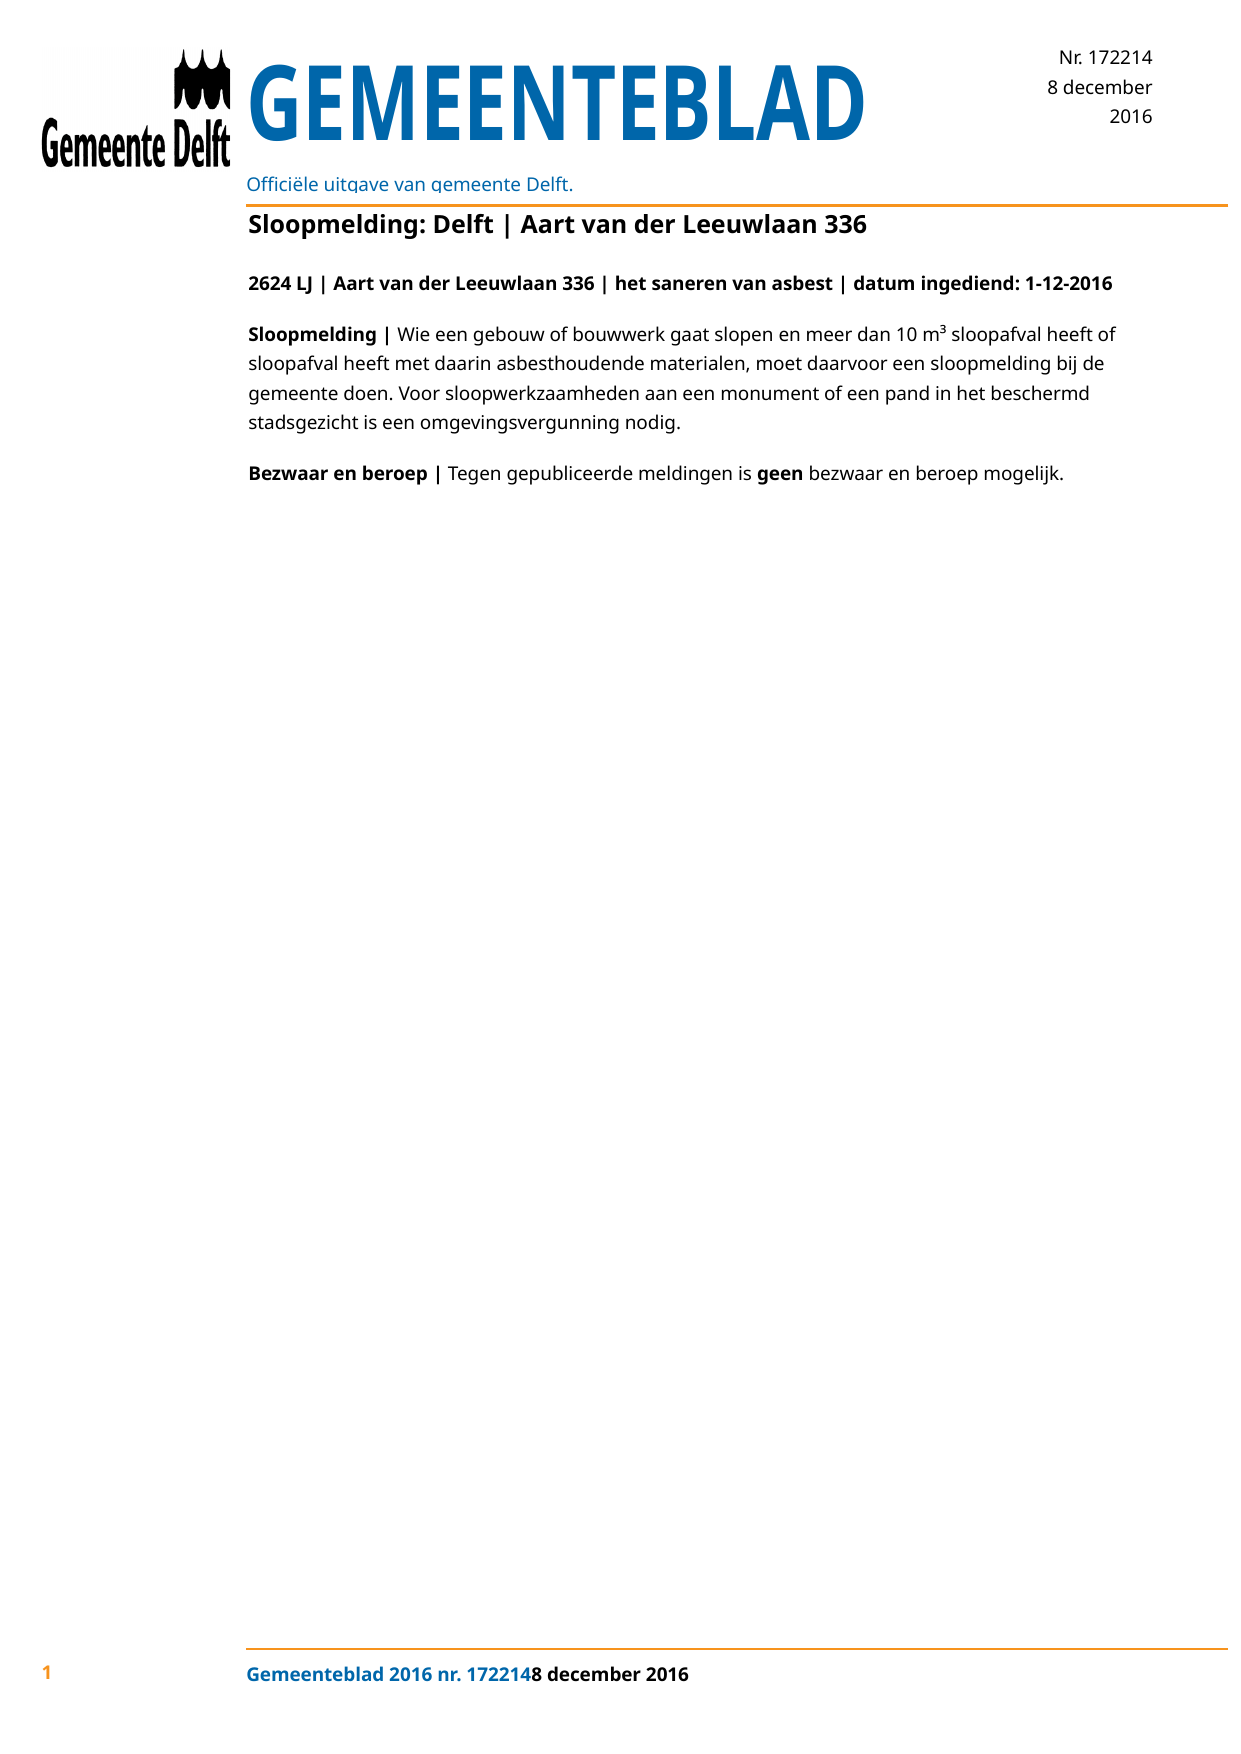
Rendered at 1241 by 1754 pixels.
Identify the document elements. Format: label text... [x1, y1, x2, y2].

picture [41, 47, 231, 172]
text Sloopmelding: Delft | Aart van der Leeuwlaan 336 [248, 207, 1152, 241]
text 2624 LJ | Aart van der Leeuwlaan 336 | het saneren van asbest | datum ingediend: 1-12-2016 [248, 270, 1152, 296]
text Sloopmelding | Wie een gebouw of bouwwerk gaat slopen en meer dan 10 m³ sloopafval heeft of sloopafval heeft met daarin asbesthoudende materialen, moet daarvoor een sloopmelding bij de gemeente doen. Voor sloopwerkzaamheden aan een monument of een pand in het beschermd stadsgezicht is een omgevingsvergunning nodig. [248, 321, 1152, 435]
text Bezwaar en beroep | Tegen gepubliceerde meldingen is geen bezwaar en beroep mogelijk. [248, 460, 1152, 486]
